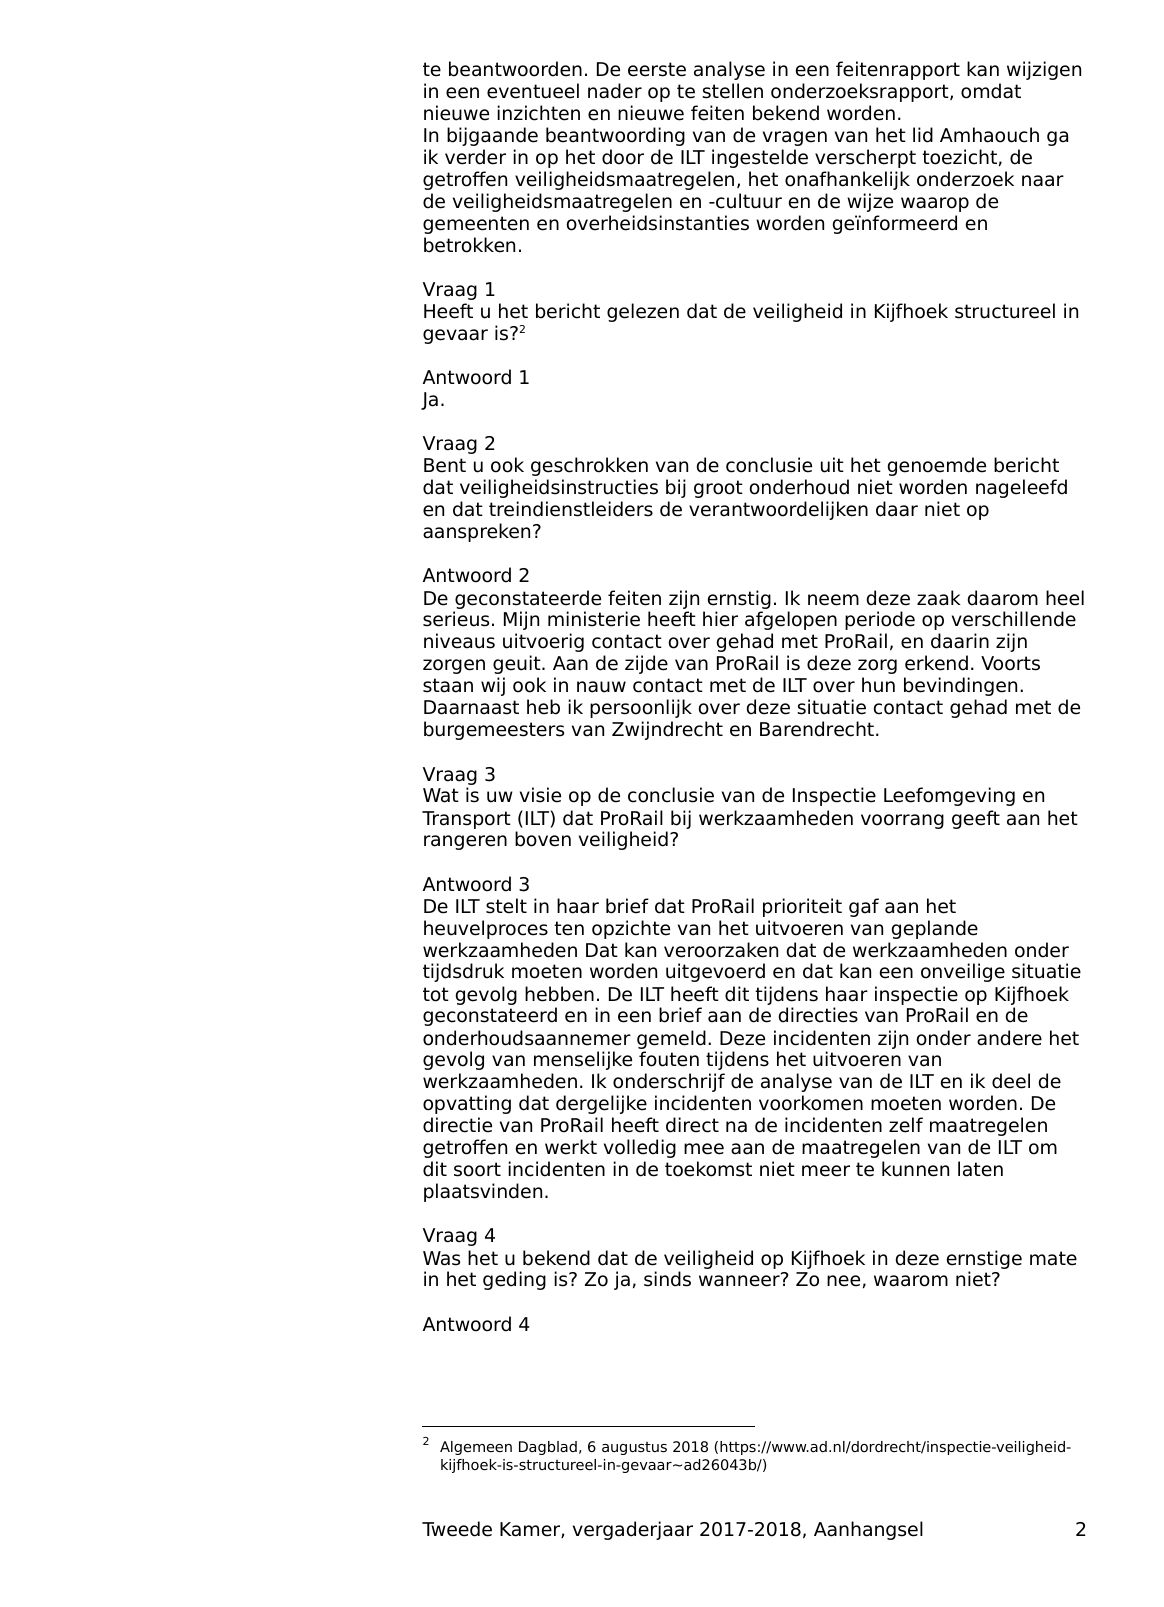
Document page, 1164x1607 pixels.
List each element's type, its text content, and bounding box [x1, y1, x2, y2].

text De ILT stelt in haar brief dat ProRail prioriteit gaf aan het heuvelproces ten opzichte van het uitvoeren van geplande werkzaamheden Dat kan veroorzaken dat de werkzaamheden onder tijdsdruk moeten worden uitgevoerd en dat kan een onveilige situatie tot gevolg hebben. De ILT heeft dit tijdens haar inspectie op Kijfhoek geconstateerd en in een brief aan de directies van ProRail en de onderhoudsaannemer gemeld. Deze incidenten zijn onder andere het gevolg van menselijke fouten tijdens het uitvoeren van werkzaamheden. Ik onderschrijf de analyse van de ILT en ik deel de opvatting dat dergelijke incidenten voorkomen moeten worden. De directie van ProRail heeft direct na de incidenten zelf maatregelen getroffen en werkt volledig mee aan de maatregelen van de ILT om dit soort incidenten in de toekomst niet meer te kunnen laten plaatsvinden. [422, 896, 1087, 1203]
text Bent u ook geschrokken van de conclusie uit het genoemde bericht dat veiligheidsinstructies bij groot onderhoud niet worden nageleefd en dat treindienstleiders de verantwoordelijken daar niet op aanspreken? [422, 455, 1087, 543]
text Vraag 1 [422, 279, 1087, 301]
text Antwoord 1 [422, 367, 1087, 389]
text Heeft u het bericht gelezen dat de veiligheid in Kijfhoek structureel in gevaar is? [422, 301, 1087, 345]
text Wat is uw visie op de conclusie van de Inspectie Leefomgeving en Transport (ILT) dat ProRail bij werkzaamheden voorrang geeft aan het rangeren boven veiligheid? [422, 785, 1087, 851]
text Algemeen Dagblad, 6 augustus 2018 (https://www.ad.nl/dordrecht/inspectie-veiligheid-kijfhoek-is-structureel-in-gevaar~ad26043b/) [422, 1435, 1087, 1474]
text In bijgaande beantwoording van de vragen van het lid Amhaouch ga ik verder in op het door de ILT ingestelde verscherpt toezicht, de getroffen veiligheidsmaatregelen, het onafhankelijk onderzoek naar de veiligheidsmaatregelen en -cultuur en de wijze waarop de gemeenten en overheidsinstanties worden geïnformeerd en betrokken. [422, 125, 1087, 257]
text Antwoord 2 [422, 565, 1087, 587]
text Vraag 2 [422, 433, 1087, 455]
text Antwoord 4 [422, 1313, 1087, 1336]
text Daarnaast heb ik persoonlijk over deze situatie contact gehad met de burgemeesters van Zwijndrecht en Barendrecht. [422, 697, 1087, 741]
text Was het u bekend dat de veiligheid op Kijfhoek in deze ernstige mate in het geding is? Zo ja, sinds wanneer? Zo nee, waarom niet? [422, 1247, 1087, 1291]
text Antwoord 3 [422, 873, 1087, 896]
text De geconstateerde feiten zijn ernstig. Ik neem deze zaak daarom heel serieus. Mijn ministerie heeft hier afgelopen periode op verschillende niveaus uitvoerig contact over gehad met ProRail, en daarin zijn zorgen geuit. Aan de zijde van ProRail is deze zorg erkend. Voorts staan wij ook in nauw contact met de ILT over hun bevindingen. [422, 587, 1087, 697]
text te beantwoorden. De eerste analyse in een feitenrapport kan wijzigen in een eventueel nader op te stellen onderzoeksrapport, omdat nieuwe inzichten en nieuwe feiten bekend worden. [422, 59, 1087, 125]
text Ja. [422, 389, 1087, 411]
text Vraag 3 [422, 763, 1087, 785]
text Vraag 4 [422, 1225, 1087, 1247]
